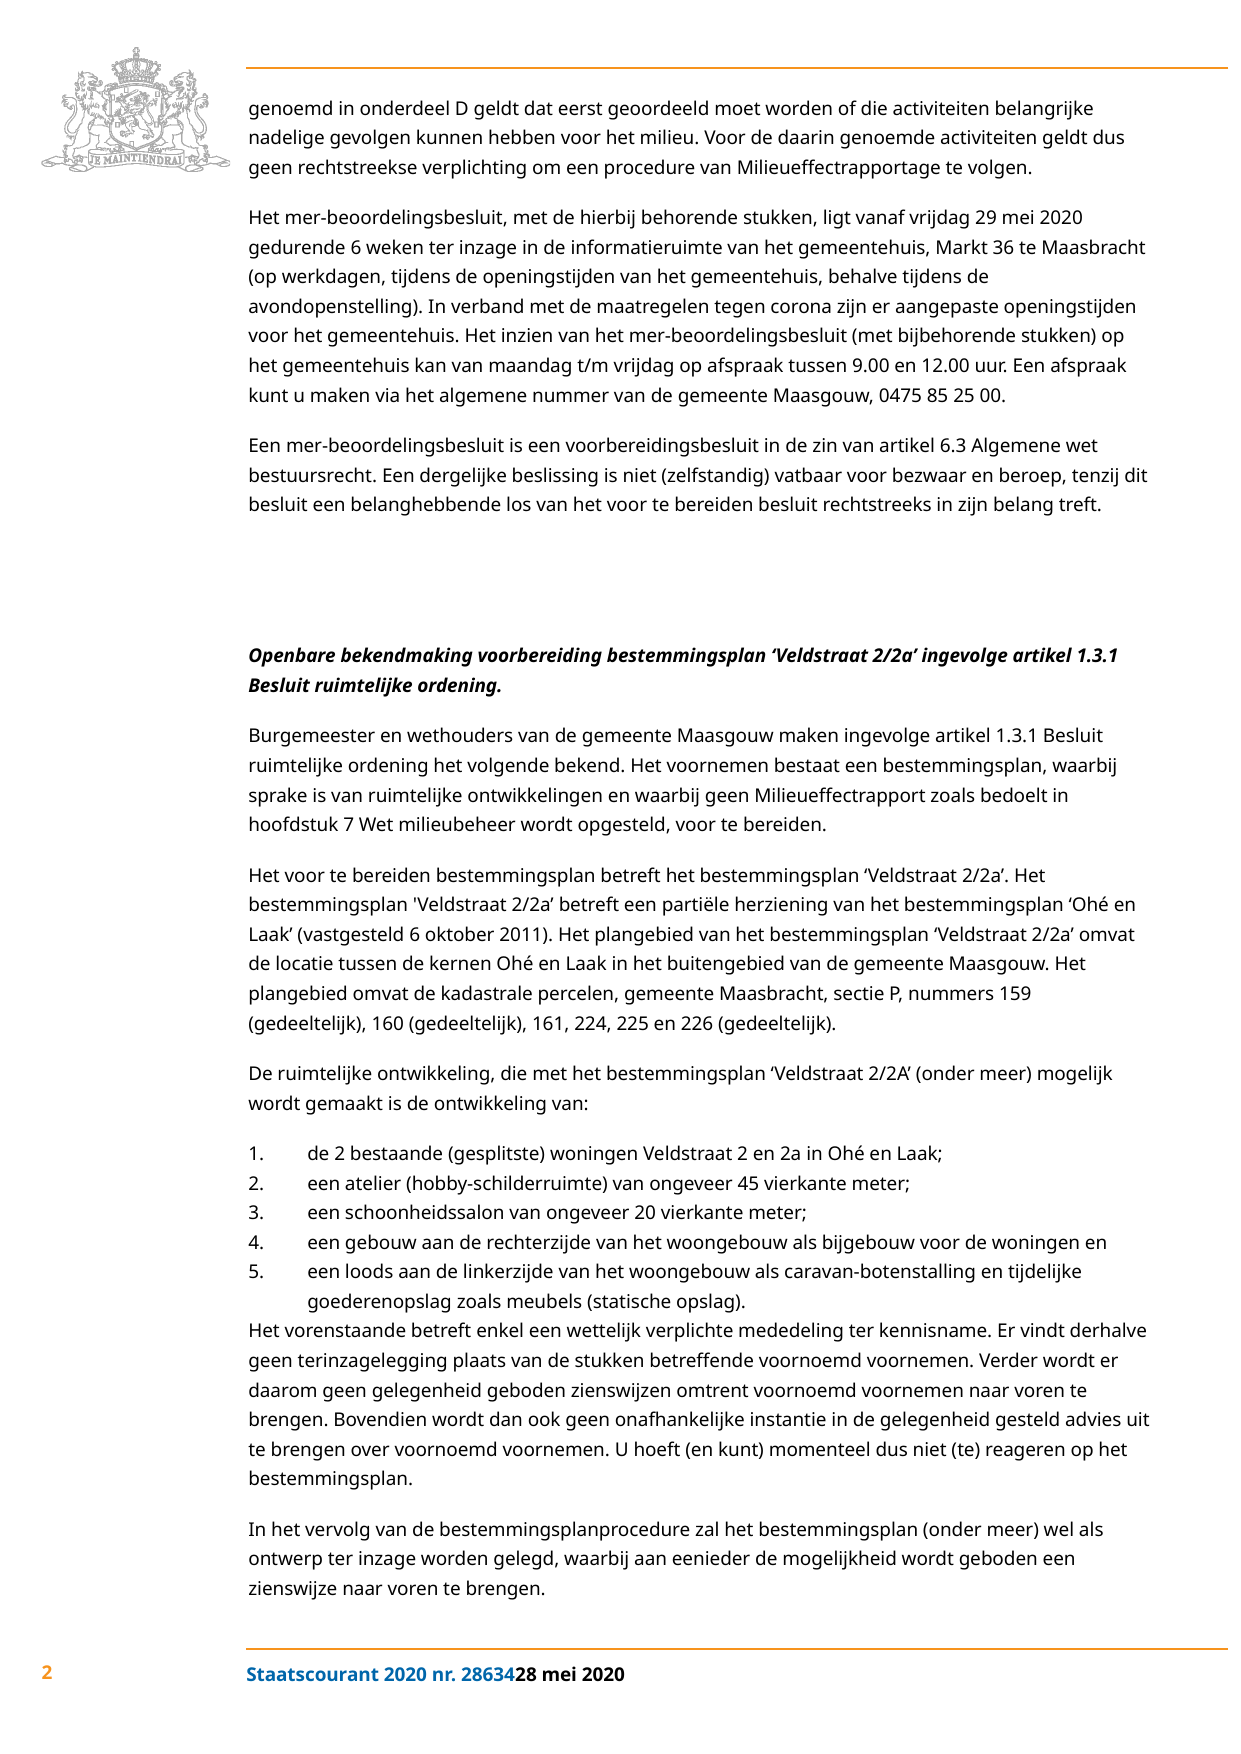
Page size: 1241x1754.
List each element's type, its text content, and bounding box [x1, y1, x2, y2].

list een gebouw aan de rechterzijde van het woongebouw als bijgebouw voor de woningen en [248, 1229, 1152, 1255]
text Burgemeester en wethouders van de gemeente Maasgouw maken ingevolge artikel 1.3.1 Besluit ruimtelijke ordening het volgende bekend. Het voornemen bestaat een bestemmingsplan, waarbij sprake is van ruimtelijke ontwikkelingen en waarbij geen Milieueffectrapport zoals bedoelt in hoofdstuk 7 Wet milieubeheer wordt opgesteld, voor te bereiden. [248, 723, 1152, 837]
text Een mer-beoordelingsbesluit is een voorbereidingsbesluit in de zin van artikel 6.3 Algemene wet bestuursrecht. Een dergelijke beslissing is niet (zelfstandig) vatbaar voor bezwaar en beroep, tenzij dit besluit een belanghebbende los van het voor te bereiden besluit rechtstreeks in zijn belang treft. [248, 432, 1152, 517]
text Het mer-beoordelingsbesluit, met de hierbij behorende stukken, ligt vanaf vrijdag 29 mei 2020 gedurende 6 weken ter inzage in de informatieruimte van het gemeentehuis, Markt 36 te Maasbracht (op werkdagen, tijdens de openingstijden van het gemeentehuis, behalve tijdens de avondopenstelling). In verband met de maatregelen tegen corona zijn er aangepaste openingstijden voor het gemeentehuis. Het inzien van het mer-beoordelingsbesluit (met bijbehorende stukken) op het gemeentehuis kan van maandag t/m vrijdag op afspraak tussen 9.00 en 12.00 uur. Een afspraak kunt u maken via het algemene nummer van de gemeente Maasgouw, 0475 85 25 00. [248, 204, 1152, 408]
text In het vervolg van de bestemmingsplanprocedure zal het bestemmingsplan (onder meer) wel als ontwerp ter inzage worden gelegd, waarbij aan eenieder de mogelijkheid wordt geboden een zienswijze naar voren te brengen. [248, 1516, 1152, 1601]
list de 2 bestaande (gesplitste) woningen Veldstraat 2 en 2a in Ohé en Laak; [248, 1140, 1152, 1166]
text Openbare bekendmaking voorbereiding bestemmingsplan ‘Veldstraat 2/2a’ ingevolge artikel 1.3.1 Besluit ruimtelijke ordening. [248, 643, 1152, 698]
list een atelier (hobby-schilderruimte) van ongeveer 45 vierkante meter; [248, 1170, 1152, 1196]
list een schoonheidssalon van ongeveer 20 vierkante meter; [248, 1199, 1152, 1225]
text Het voor te bereiden bestemmingsplan betreft het bestemmingsplan ‘Veldstraat 2/2a’. Het bestemmingsplan 'Veldstraat 2/2a’ betreft een partiële herziening van het bestemmingsplan ‘Ohé en Laak’ (vastgesteld 6 oktober 2011). Het plangebied van het bestemmingsplan ‘Veldstraat 2/2a’ omvat de locatie tussen de kernen Ohé en Laak in het buitengebied van de gemeente Maasgouw. Het plangebied omvat de kadastrale percelen, gemeente Maasbracht, sectie P, nummers 159 (gedeeltelijk), 160 (gedeeltelijk), 161, 224, 225 en 226 (gedeeltelijk). [248, 862, 1152, 1036]
text Het vorenstaande betreft enkel een wettelijk verplichte mededeling ter kennisname. Er vindt derhalve geen terinzagelegging plaats van de stukken betreffende voornoemd voornemen. Verder wordt er daarom geen gelegenheid geboden zienswijzen omtrent voornoemd voornemen naar voren te brengen. Bovendien wordt dan ook geen onafhankelijke instantie in de gelegenheid gesteld advies uit te brengen over voornoemd voornemen. U hoeft (en kunt) momenteel dus niet (te) reageren op het bestemmingsplan. [248, 1318, 1152, 1491]
text genoemd in onderdeel D geldt dat eerst geoordeeld moet worden of die activiteiten belangrijke nadelige gevolgen kunnen hebben voor het milieu. Voor de daarin genoemde activiteiten geldt dus geen rechtstreekse verplichting om een procedure van Milieueffectrapportage te volgen. [248, 95, 1152, 180]
text De ruimtelijke ontwikkeling, die met het bestemmingsplan ‘Veldstraat 2/2A’ (onder meer) mogelijk wordt gemaakt is de ontwikkeling van: [248, 1060, 1152, 1116]
picture [41, 47, 231, 172]
list een loods aan de linkerzijde van het woongebouw als caravan-botenstalling en tijdelijke goederenopslag zoals meubels (statische opslag). [248, 1258, 1152, 1314]
